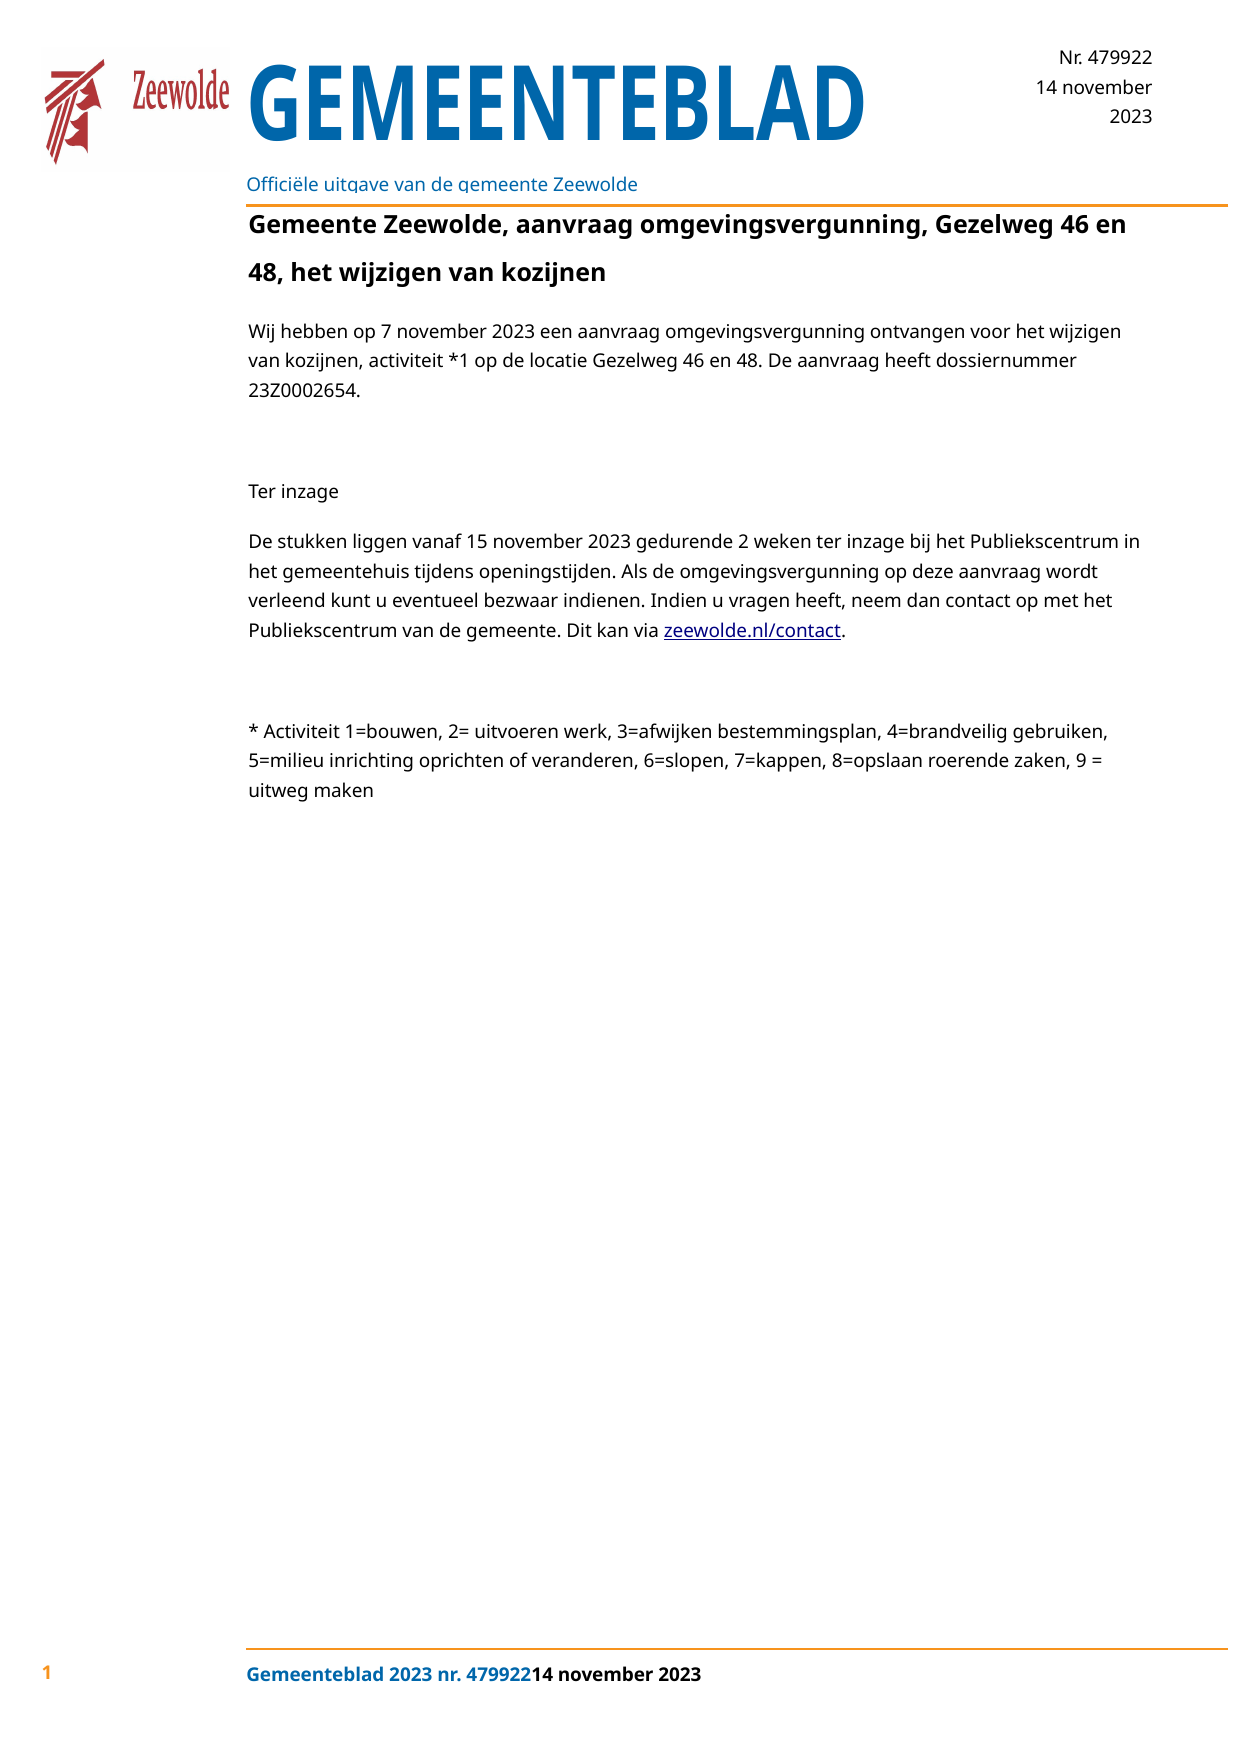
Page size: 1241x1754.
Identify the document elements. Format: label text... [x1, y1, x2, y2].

text De stukken liggen vanaf 15 november 2023 gedurende 2 weken ter inzage bij het Publiekscentrum in het gemeentehuis tijdens openingstijden. Als de omgevingsvergunning op deze aanvraag wordt verleend kunt u eventueel bezwaar indienen. Indien u vragen heeft, neem dan contact op met het Publiekscentrum van de gemeente. Dit kan via zeewolde.nl/contact. [248, 528, 1152, 643]
text Ter inzage [248, 478, 1152, 504]
picture [41, 47, 231, 172]
text * Activiteit 1=bouwen, 2= uitvoeren werk, 3=afwijken bestemmingsplan, 4=brandveilig gebruiken, 5=milieu inrichting oprichten of veranderen, 6=slopen, 7=kappen, 8=opslaan roerende zaken, 9 = uitweg maken [248, 718, 1152, 803]
text Gemeente Zeewolde, aanvraag omgevingsvergunning, Gezelweg 46 en 48, het wijzigen van kozijnen [248, 207, 1152, 288]
text Wij hebben op 7 november 2023 een aanvraag omgevingsvergunning ontvangen voor het wijzigen van kozijnen, activiteit *1 op de locatie Gezelweg 46 en 48. De aanvraag heeft dossiernummer 23Z0002654. [248, 318, 1152, 403]
